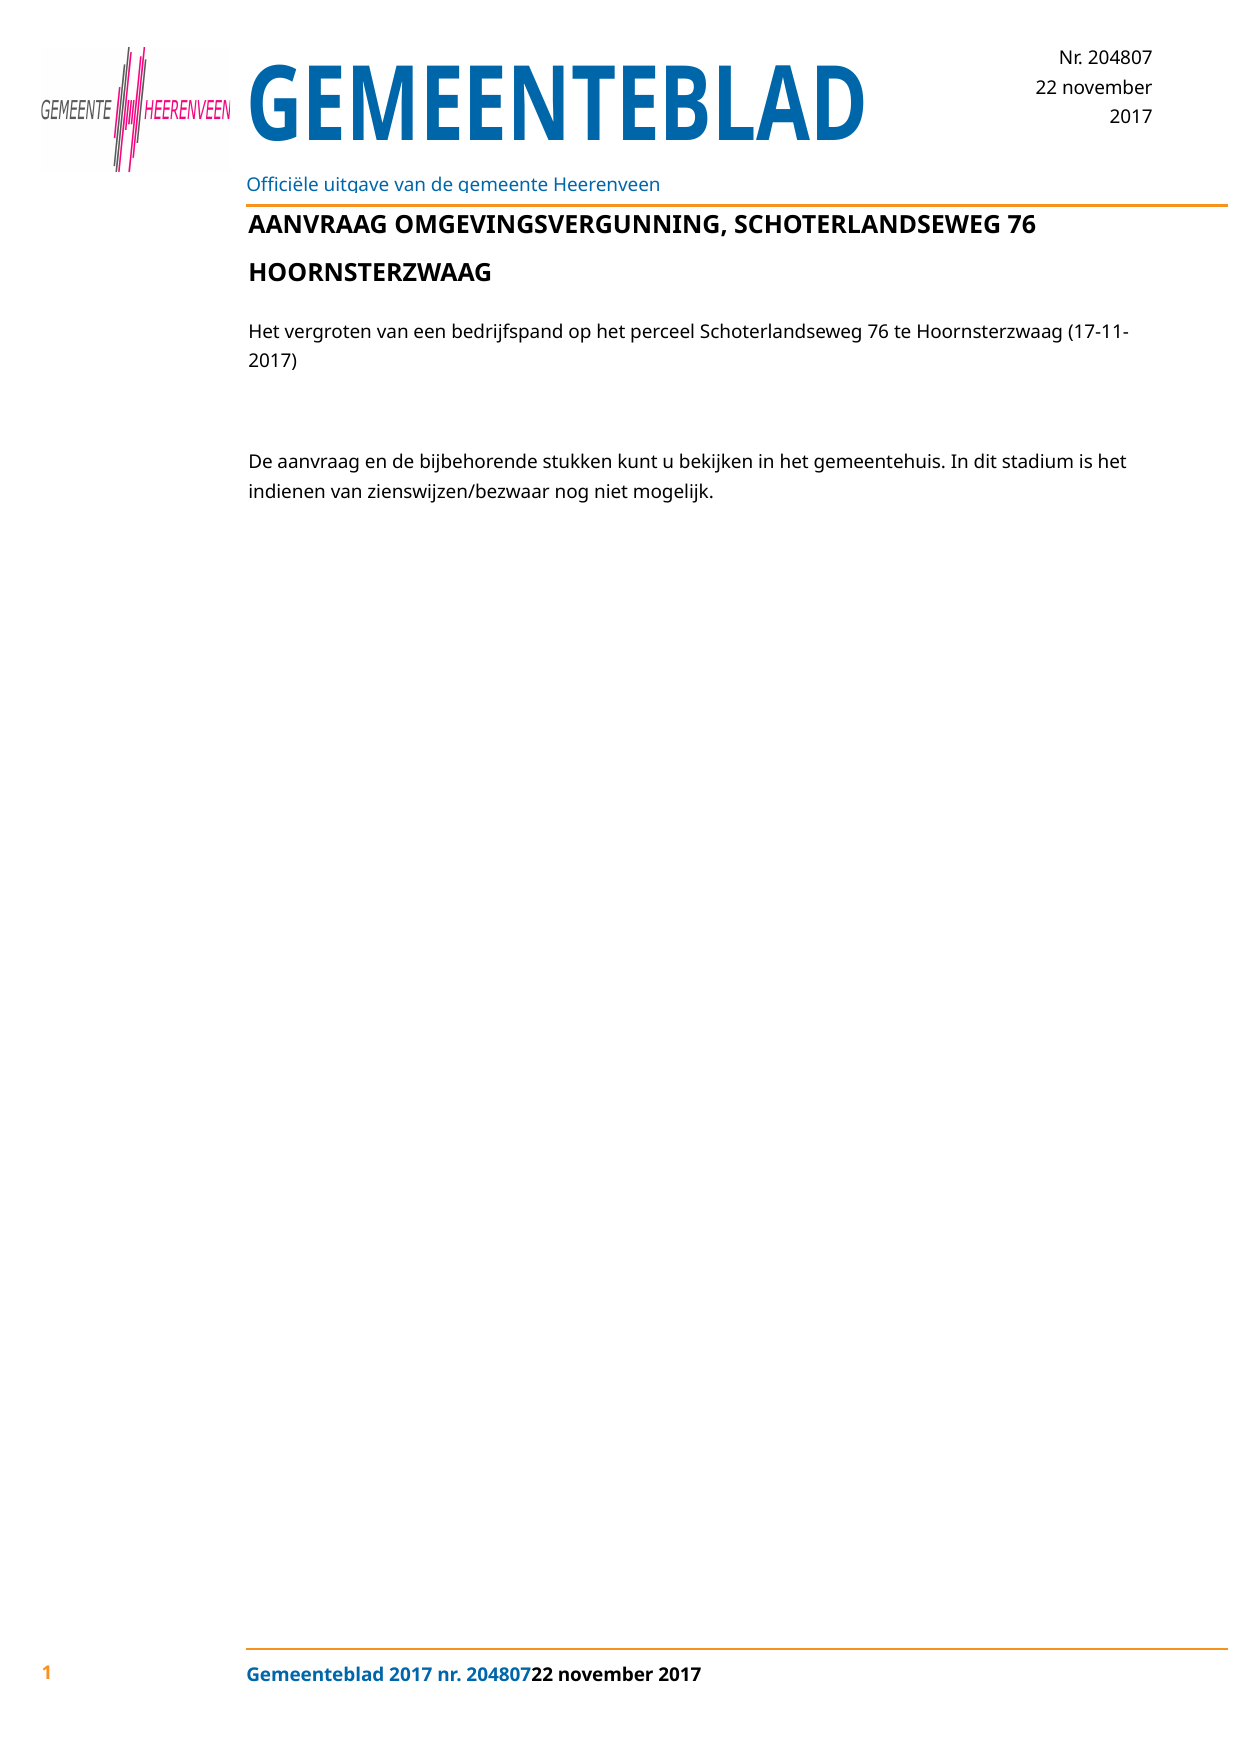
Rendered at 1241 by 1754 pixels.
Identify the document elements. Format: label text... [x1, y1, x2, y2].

text AANVRAAG OMGEVINGSVERGUNNING, SCHOTERLANDSEWEG 76 HOORNSTERZWAAG [248, 207, 1152, 288]
picture [41, 47, 231, 172]
text De aanvraag en de bijbehorende stukken kunt u bekijken in het gemeentehuis. In dit stadium is het indienen van zienswijzen/bezwaar nog niet mogelijk. [248, 448, 1152, 504]
text Het vergroten van een bedrijfspand op het perceel Schoterlandseweg 76 te Hoornsterzwaag (17-11-2017) [248, 318, 1152, 373]
